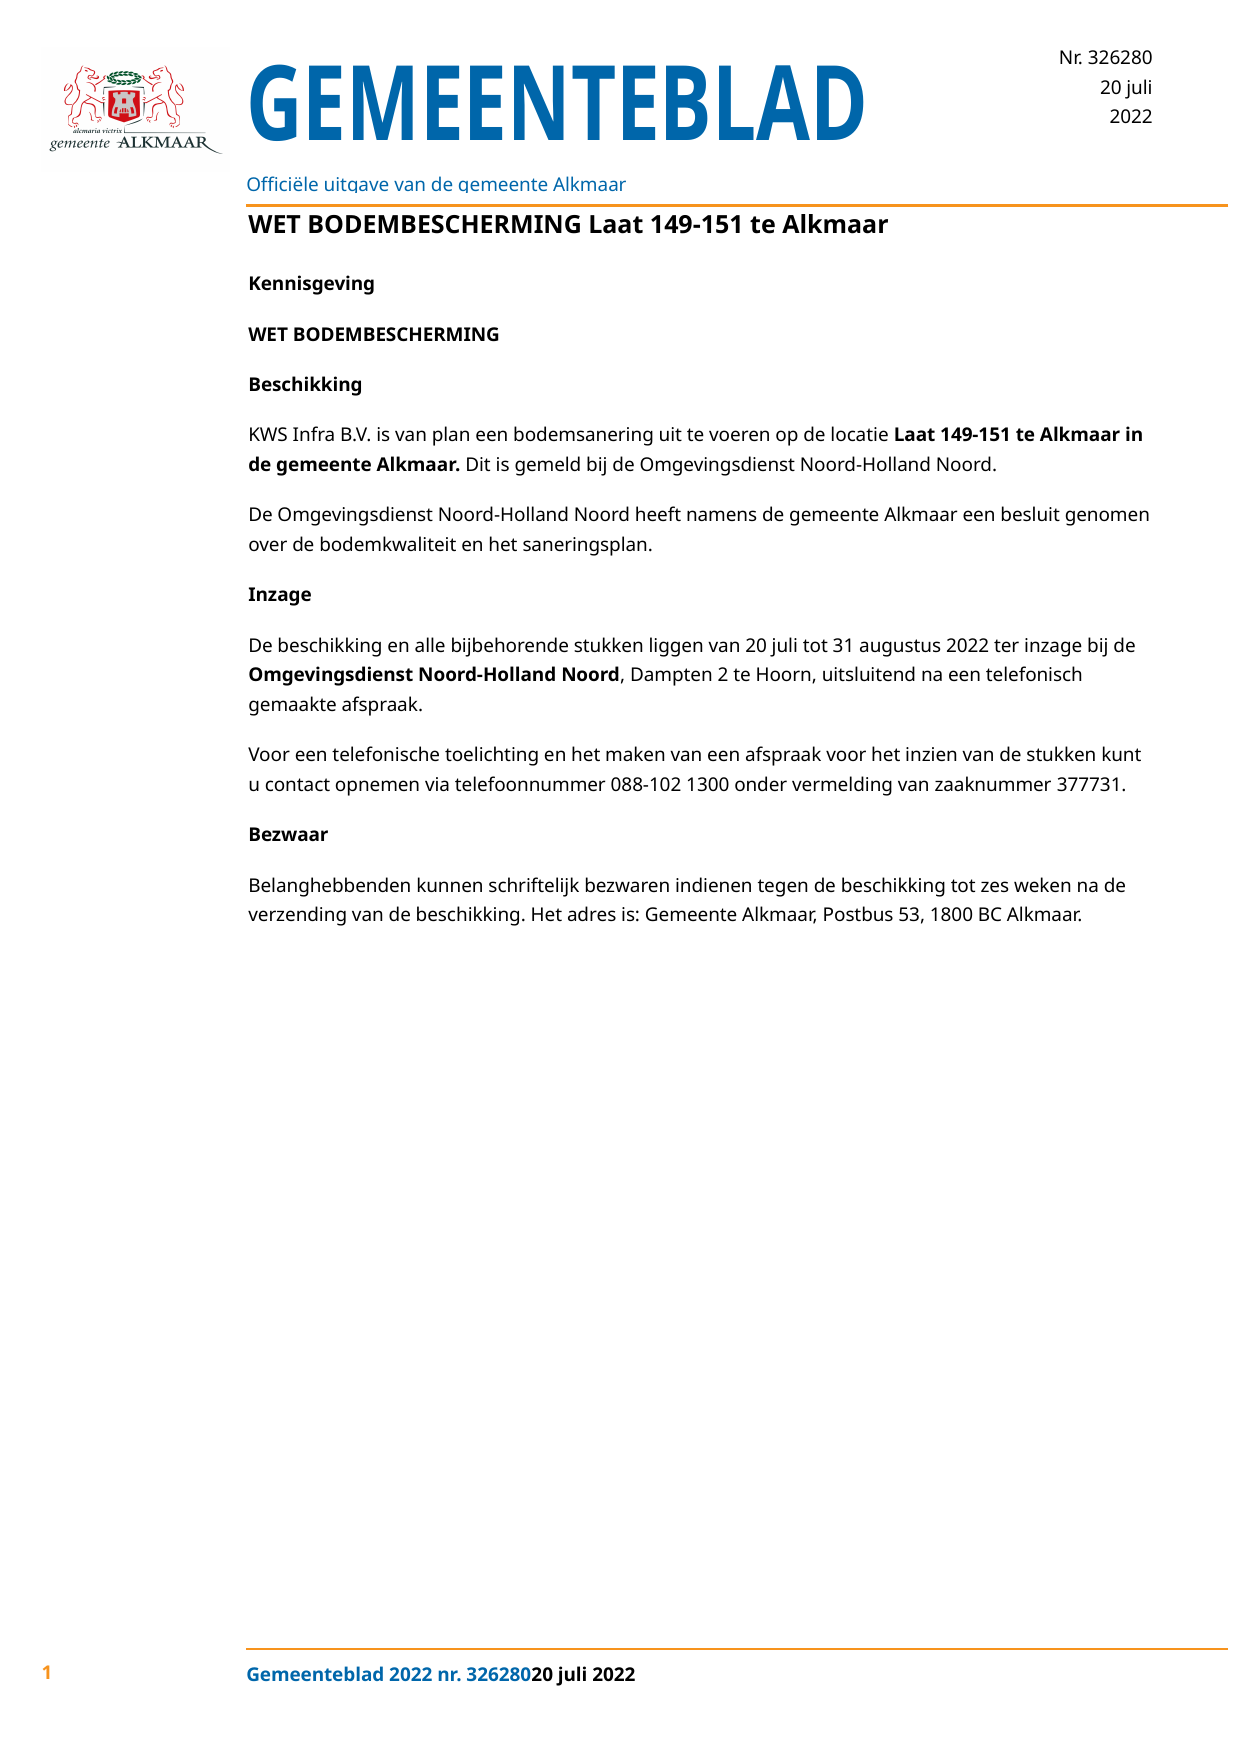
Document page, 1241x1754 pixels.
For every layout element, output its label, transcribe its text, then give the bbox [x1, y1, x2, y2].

text De beschikking en alle bijbehorende stukken liggen van 20 juli tot 31 augustus 2022 ter inzage bij de Omgevingsdienst Noord-Holland Noord, Dampten 2 te Hoorn, uitsluitend na een telefonisch gemaakte afspraak. [248, 632, 1152, 717]
text Bezwaar [248, 822, 1152, 847]
text KWS Infra B.V. is van plan een bodemsanering uit te voeren op de locatie Laat 149-151 te Alkmaar in de gemeente Alkmaar. Dit is gemeld bij de Omgevingsdienst Noord-Holland Noord. [248, 422, 1152, 477]
text WET BODEMBESCHERMING Laat 149-151 te Alkmaar [248, 207, 1152, 241]
text Kennisgeving [248, 270, 1152, 296]
text WET BODEMBESCHERMING [248, 321, 1152, 346]
text Beschikking [248, 371, 1152, 397]
text Voor een telefonische toelichting en het maken van een afspraak voor het inzien van de stukken kunt u contact opnemen via telefoonnummer 088-102 1300 onder vermelding van zaaknummer 377731. [248, 742, 1152, 797]
text Inzage [248, 582, 1152, 607]
text Belanghebbenden kunnen schriftelijk bezwaren indienen tegen de beschikking tot zes weken na de verzending van de beschikking. Het adres is: Gemeente Alkmaar, Postbus 53, 1800 BC Alkmaar. [248, 872, 1152, 927]
picture [41, 47, 231, 172]
text De Omgevingsdienst Noord-Holland Noord heeft namens de gemeente Alkmaar een besluit genomen over de bodemkwaliteit en het saneringsplan. [248, 502, 1152, 557]
